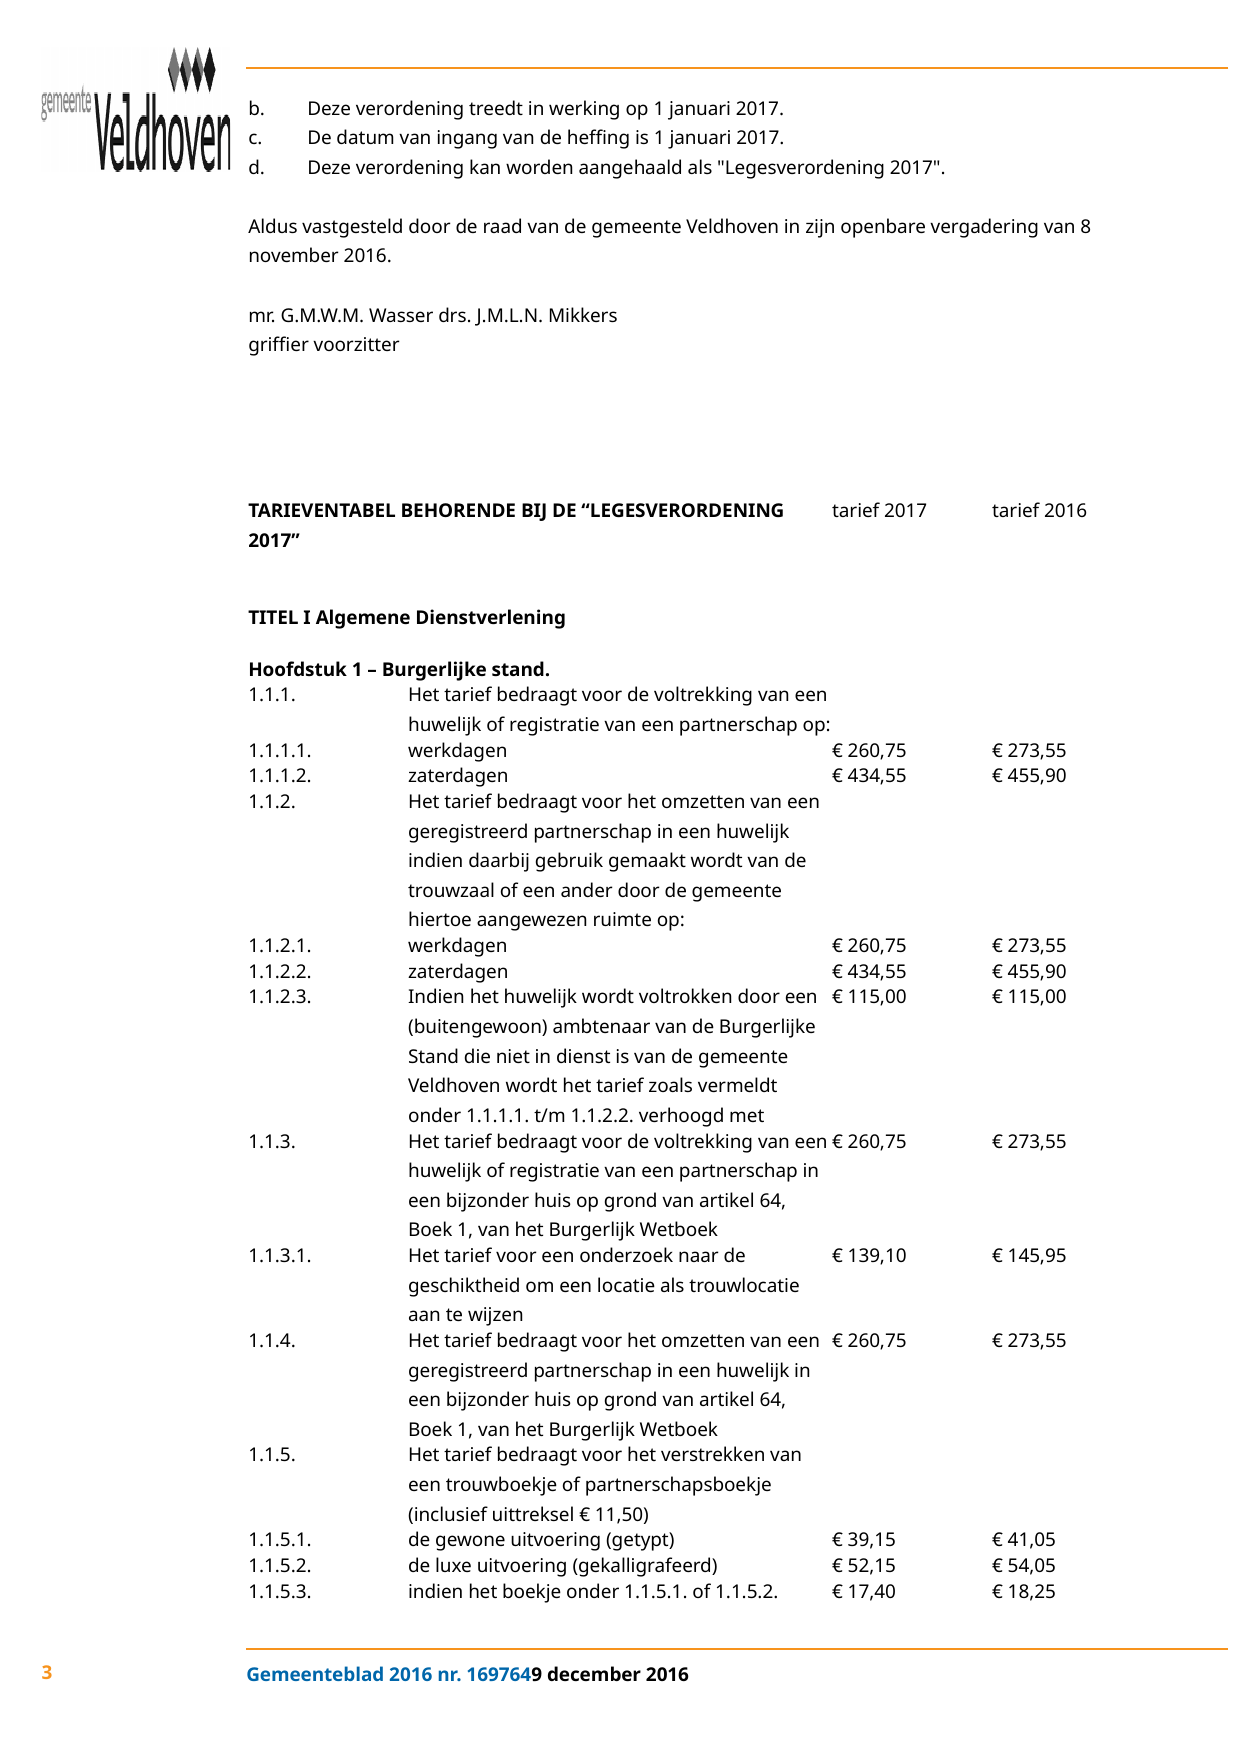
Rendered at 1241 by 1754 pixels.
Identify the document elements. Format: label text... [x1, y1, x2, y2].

table_cell [992, 788, 1152, 932]
table_cell [248, 446, 408, 472]
table_cell € 260,75 [832, 1128, 992, 1242]
table_cell € 52,15 [832, 1552, 992, 1578]
table_cell tarief 2016 [992, 498, 1152, 553]
table_cell [832, 656, 992, 681]
table_cell 1.1.2. [248, 788, 408, 932]
table_cell [992, 656, 1152, 681]
list Deze verordening kan worden aangehaald als "Legesverordening 2017". [248, 154, 1152, 180]
table_cell [832, 446, 992, 472]
table_cell Het tarief bedraagt voor het omzetten van een geregistreerd partnerschap in een huwelijk indien daarbij gebruik gemaakt wordt van de trouwzaal of een ander door de gemeente hiertoe aangewezen ruimte op: [408, 788, 832, 932]
table_cell [832, 472, 992, 497]
table_cell 1.1.2.3. [248, 984, 408, 1128]
table_cell € 17,40 [832, 1578, 992, 1604]
table_cell [832, 553, 992, 578]
text griffier voorzitter [248, 331, 1152, 357]
table_cell [408, 630, 832, 656]
table_cell [992, 604, 1152, 630]
table_cell € 115,00 [992, 984, 1152, 1128]
table_cell 1.1.2.1. [248, 932, 408, 958]
table_cell [248, 472, 408, 497]
table_cell € 455,90 [992, 763, 1152, 788]
table_cell 1.1.5.3. [248, 1578, 408, 1604]
table_header [408, 420, 832, 446]
table_cell de luxe uitvoering (gekalligrafeerd) [408, 1552, 832, 1578]
table_cell € 273,55 [992, 932, 1152, 958]
table_cell TARIEVENTABEL BEHORENDE BIJ DE “LEGESVERORDENING 2017” [248, 498, 832, 553]
text mr. G.M.W.M. Wasser drs. J.M.L.N. Mikkers [248, 302, 1152, 328]
table_cell [248, 553, 408, 578]
table_cell [992, 681, 1152, 737]
table_cell € 54,05 [992, 1552, 1152, 1578]
table_cell Het tarief bedraagt voor de voltrekking van een huwelijk of registratie van een partnerschap in een bijzonder huis op grond van artikel 64, Boek 1, van het Burgerlijk Wetboek [408, 1128, 832, 1242]
table_cell werkdagen [408, 932, 832, 958]
table_cell 1.1.1.2. [248, 763, 408, 788]
table_cell 1.1.5.1. [248, 1527, 408, 1552]
table_cell [408, 446, 832, 472]
table_cell werkdagen [408, 737, 832, 762]
table_cell € 273,55 [992, 737, 1152, 762]
table_cell [992, 446, 1152, 472]
table_header [832, 420, 992, 446]
table_cell € 434,55 [832, 958, 992, 984]
table_cell [408, 472, 832, 497]
table_cell [832, 788, 992, 932]
table_cell [832, 579, 992, 604]
table_cell indien het boekje onder 1.1.5.1. of 1.1.5.2. [408, 1578, 832, 1604]
table_cell € 260,75 [832, 932, 992, 958]
table_cell [408, 553, 832, 578]
table_cell TITEL I Algemene Dienstverlening [248, 604, 832, 630]
table_cell 1.1.4. [248, 1327, 408, 1442]
table_cell [408, 579, 832, 604]
table_cell [992, 553, 1152, 578]
table_cell [832, 1442, 992, 1527]
table_cell 1.1.5.2. [248, 1552, 408, 1578]
table_cell Het tarief bedraagt voor het omzetten van een geregistreerd partnerschap in een huwelijk in een bijzonder huis op grond van artikel 64, Boek 1, van het Burgerlijk Wetboek [408, 1327, 832, 1442]
table_cell zaterdagen [408, 958, 832, 984]
table_header [248, 420, 408, 446]
table_cell de gewone uitvoering (getypt) [408, 1527, 832, 1552]
table_cell 1.1.3. [248, 1128, 408, 1242]
table_cell € 455,90 [992, 958, 1152, 984]
table_cell Het tarief bedraagt voor het verstrekken van een trouwboekje of partnerschapsboekje (inclusief uittreksel € 11,50) [408, 1442, 832, 1527]
table_cell [832, 604, 992, 630]
table_cell 1.1.2.2. [248, 958, 408, 984]
table_cell € 145,95 [992, 1242, 1152, 1327]
table_cell € 273,55 [992, 1128, 1152, 1242]
table_cell Het tarief bedraagt voor de voltrekking van een huwelijk of registratie van een partnerschap op: [408, 681, 832, 737]
table_cell [992, 1442, 1152, 1527]
table_cell zaterdagen [408, 763, 832, 788]
table_cell € 434,55 [832, 763, 992, 788]
table_cell € 273,55 [992, 1327, 1152, 1442]
table_cell [832, 630, 992, 656]
table_cell 1.1.1.1. [248, 737, 408, 762]
list Deze verordening treedt in werking op 1 januari 2017. [248, 95, 1152, 121]
table_cell [992, 579, 1152, 604]
picture [41, 47, 231, 172]
table_header [992, 420, 1152, 446]
table_cell 1.1.5. [248, 1442, 408, 1527]
table_cell € 260,75 [832, 1327, 992, 1442]
table_cell tarief 2017 [832, 498, 992, 553]
table_cell € 39,15 [832, 1527, 992, 1552]
table_cell Indien het huwelijk wordt voltrokken door een (buitengewoon) ambtenaar van de Burgerlijke Stand die niet in dienst is van de gemeente Veldhoven wordt het tarief zoals vermeldt onder 1.1.1.1. t/m 1.1.2.2. verhoogd met [408, 984, 832, 1128]
table_cell [992, 630, 1152, 656]
table_cell Het tarief voor een onderzoek naar de geschiktheid om een locatie als trouwlocatie aan te wijzen [408, 1242, 832, 1327]
list De datum van ingang van de heffing is 1 januari 2017. [248, 124, 1152, 150]
table_cell € 139,10 [832, 1242, 992, 1327]
table_cell € 18,25 [992, 1578, 1152, 1604]
table_cell 1.1.3.1. [248, 1242, 408, 1327]
table_cell [248, 579, 408, 604]
table_cell € 41,05 [992, 1527, 1152, 1552]
table_cell 1.1.1. [248, 681, 408, 737]
table_cell € 260,75 [832, 737, 992, 762]
table_cell [832, 681, 992, 737]
table_cell [248, 630, 408, 656]
table_cell Hoofdstuk 1 – Burgerlijke stand. [248, 656, 832, 681]
text Aldus vastgesteld door de raad van de gemeente Veldhoven in zijn openbare vergadering van 8 november 2016. [248, 213, 1152, 268]
table_cell € 115,00 [832, 984, 992, 1128]
table_cell [992, 472, 1152, 497]
